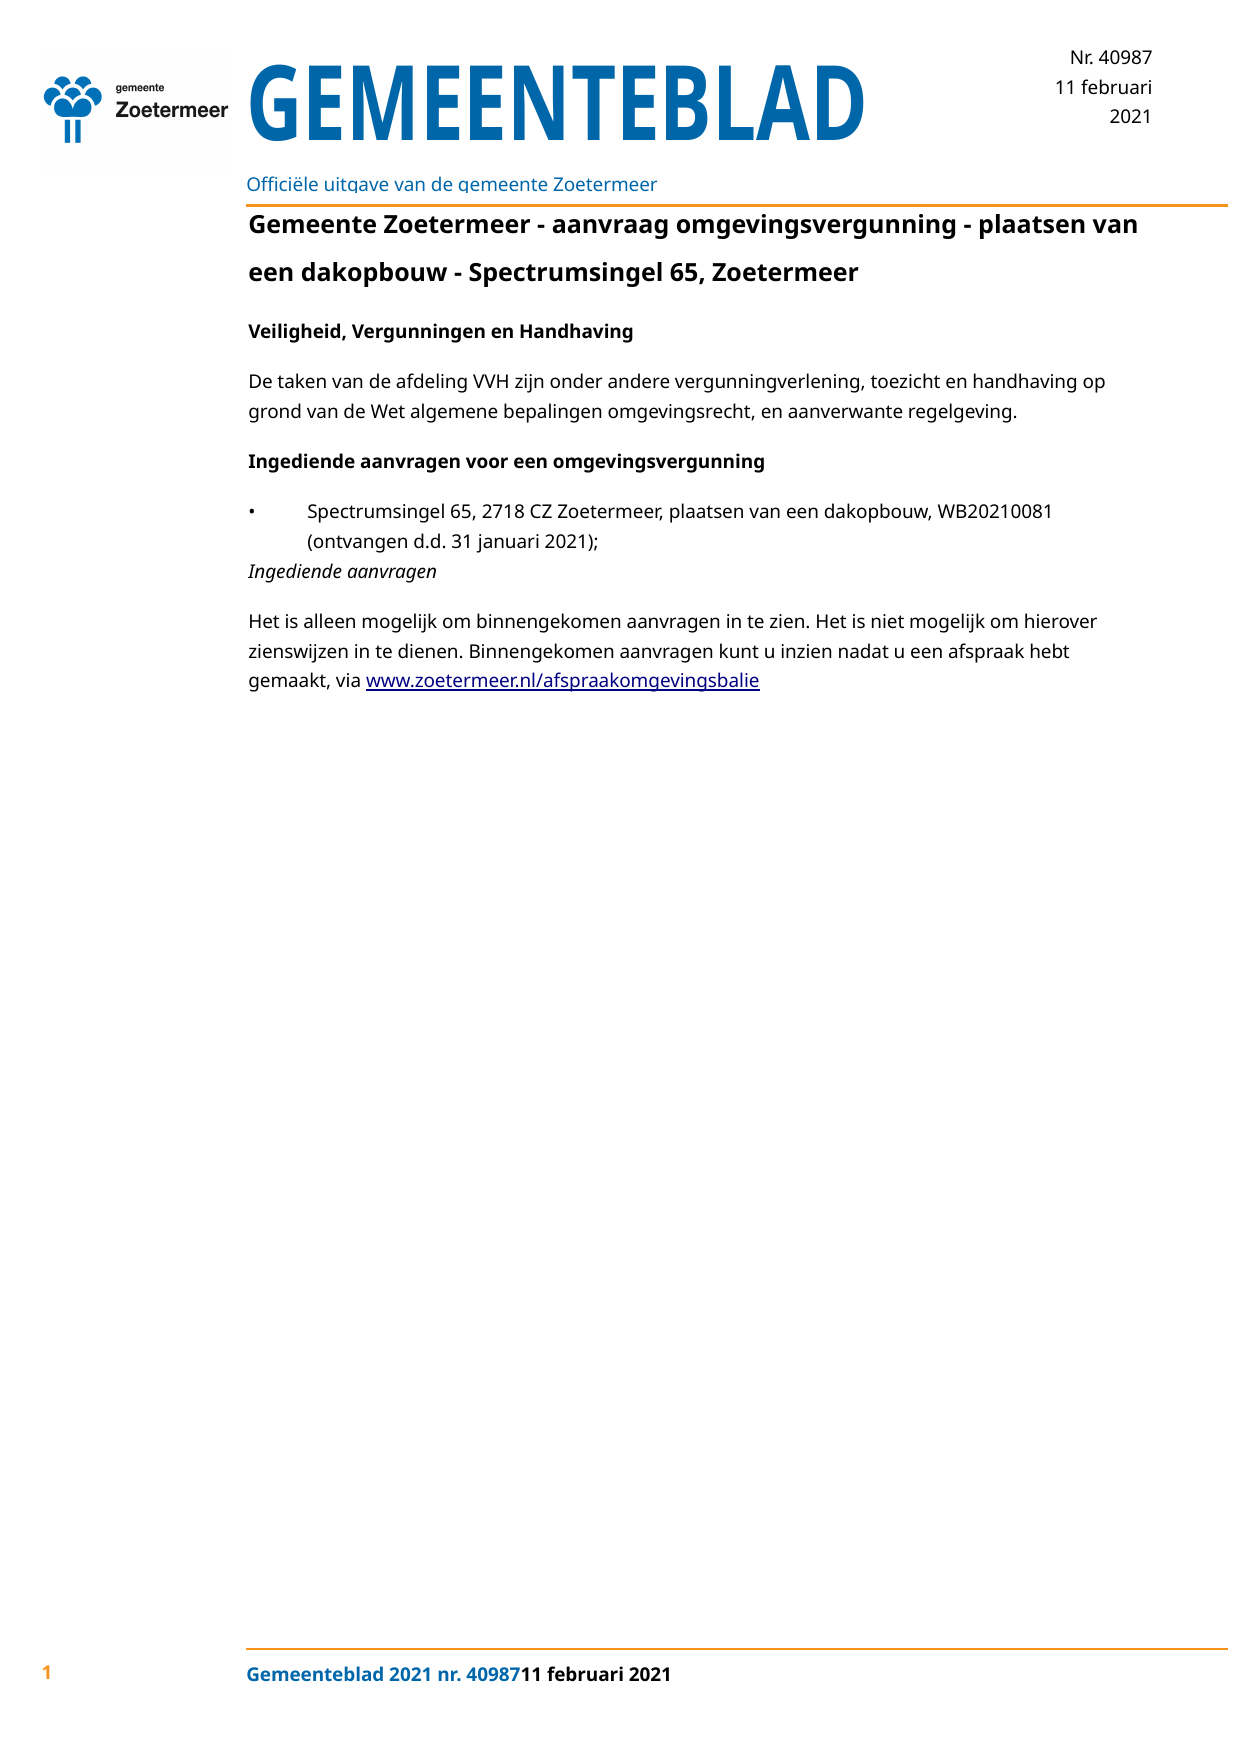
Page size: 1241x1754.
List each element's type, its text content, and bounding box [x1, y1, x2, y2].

text Veiligheid, Vergunningen en Handhaving [248, 318, 1152, 344]
text Ingediende aanvragen voor een omgevingsvergunning [248, 448, 1152, 474]
text De taken van de afdeling VVH zijn onder andere vergunningverlening, toezicht en handhaving op grond van de Wet algemene bepalingen omgevingsrecht, en aanverwante regelgeving. [248, 368, 1152, 424]
list Spectrumsingel 65, 2718 CZ Zoetermeer, plaatsen van een dakopbouw, WB20210081 (ontvangen d.d. 31 januari 2021); [248, 499, 1152, 554]
text Ingediende aanvragen [248, 558, 1152, 584]
text Het is alleen mogelijk om binnengekomen aanvragen in te zien. Het is niet mogelijk om hierover zienswijzen in te dienen. Binnengekomen aanvragen kunt u inzien nadat u een afspraak hebt gemaakt, via www.zoetermeer.nl/afspraakomgevingsbalie [248, 608, 1152, 693]
picture [41, 47, 231, 172]
text Gemeente Zoetermeer - aanvraag omgevingsvergunning - plaatsen van een dakopbouw - Spectrumsingel 65, Zoetermeer [248, 207, 1152, 288]
